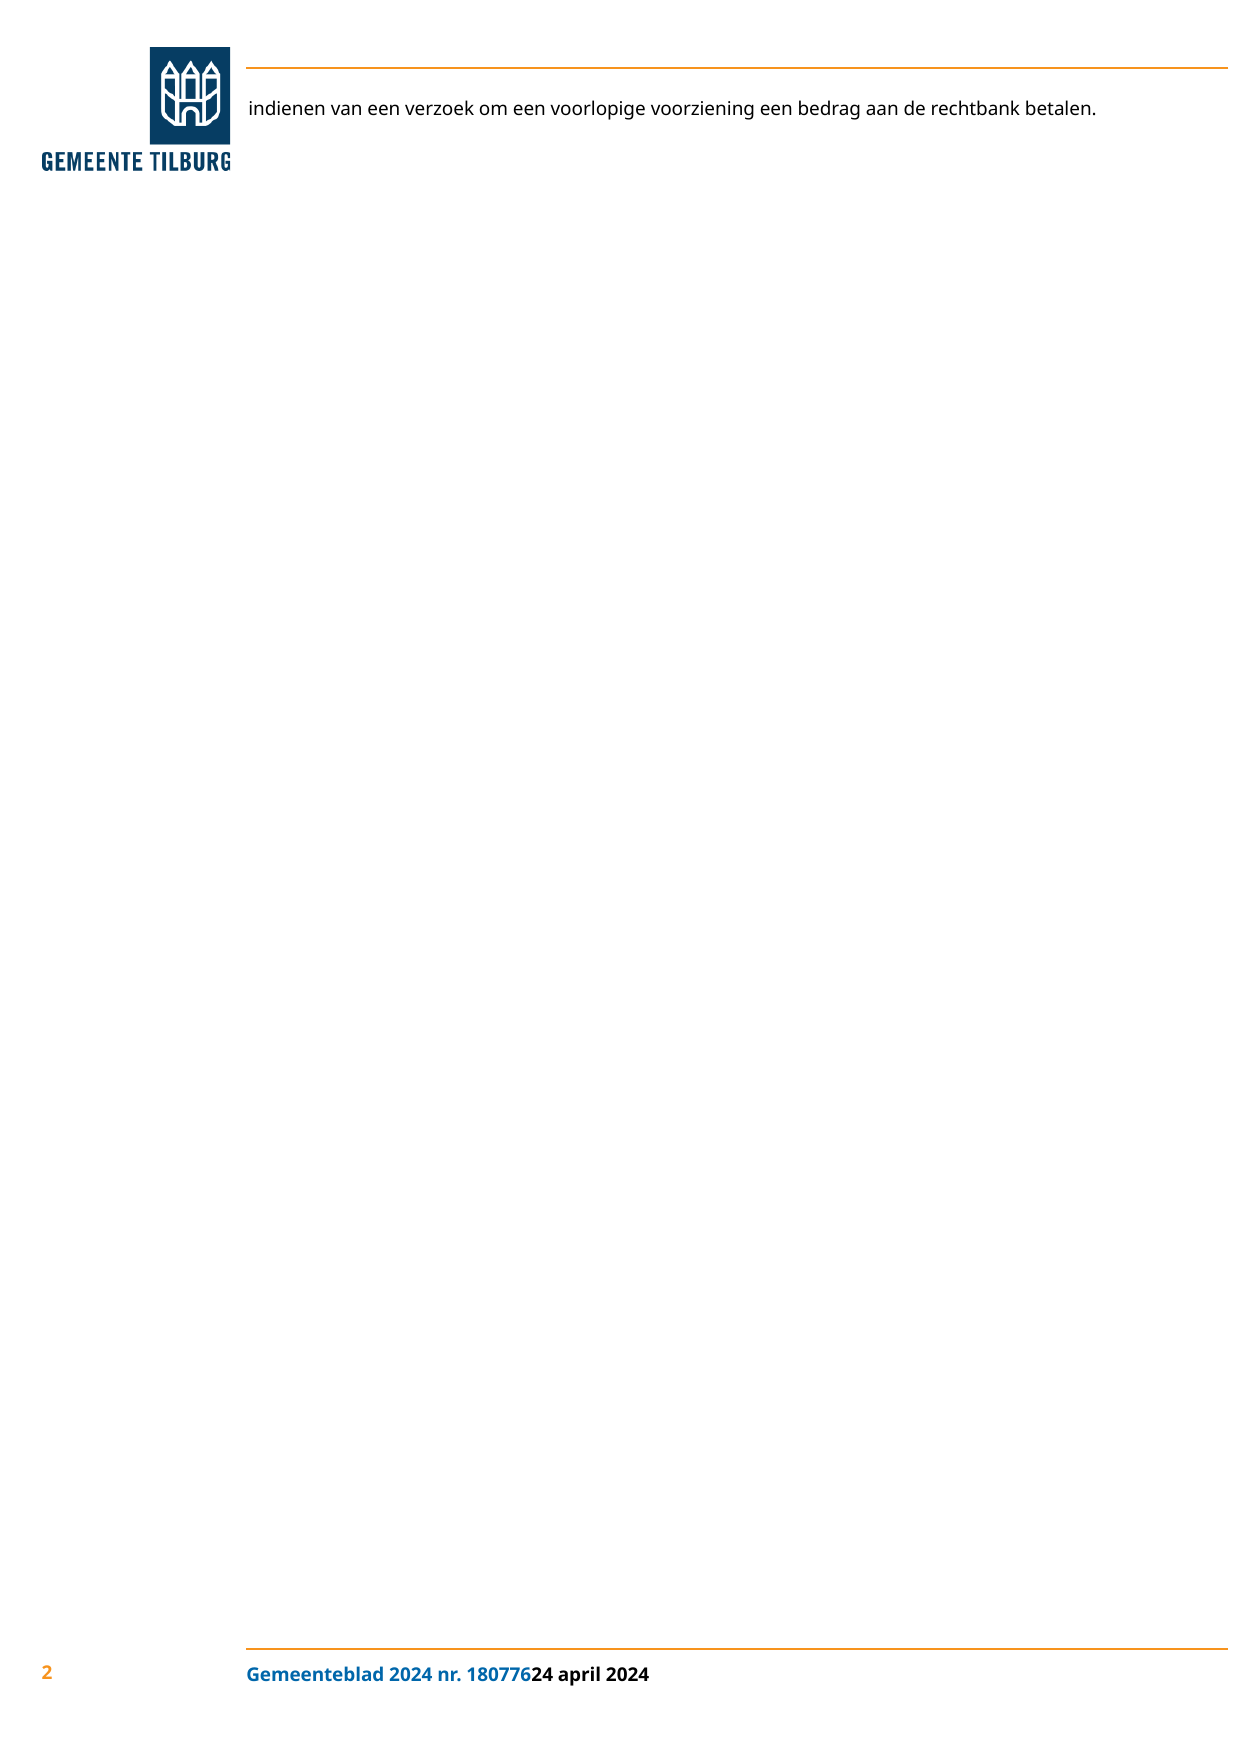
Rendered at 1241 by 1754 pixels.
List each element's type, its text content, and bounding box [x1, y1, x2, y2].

picture [41, 47, 231, 172]
text indienen van een verzoek om een voorlopige voorziening een bedrag aan de rechtbank betalen. [248, 95, 1152, 121]
